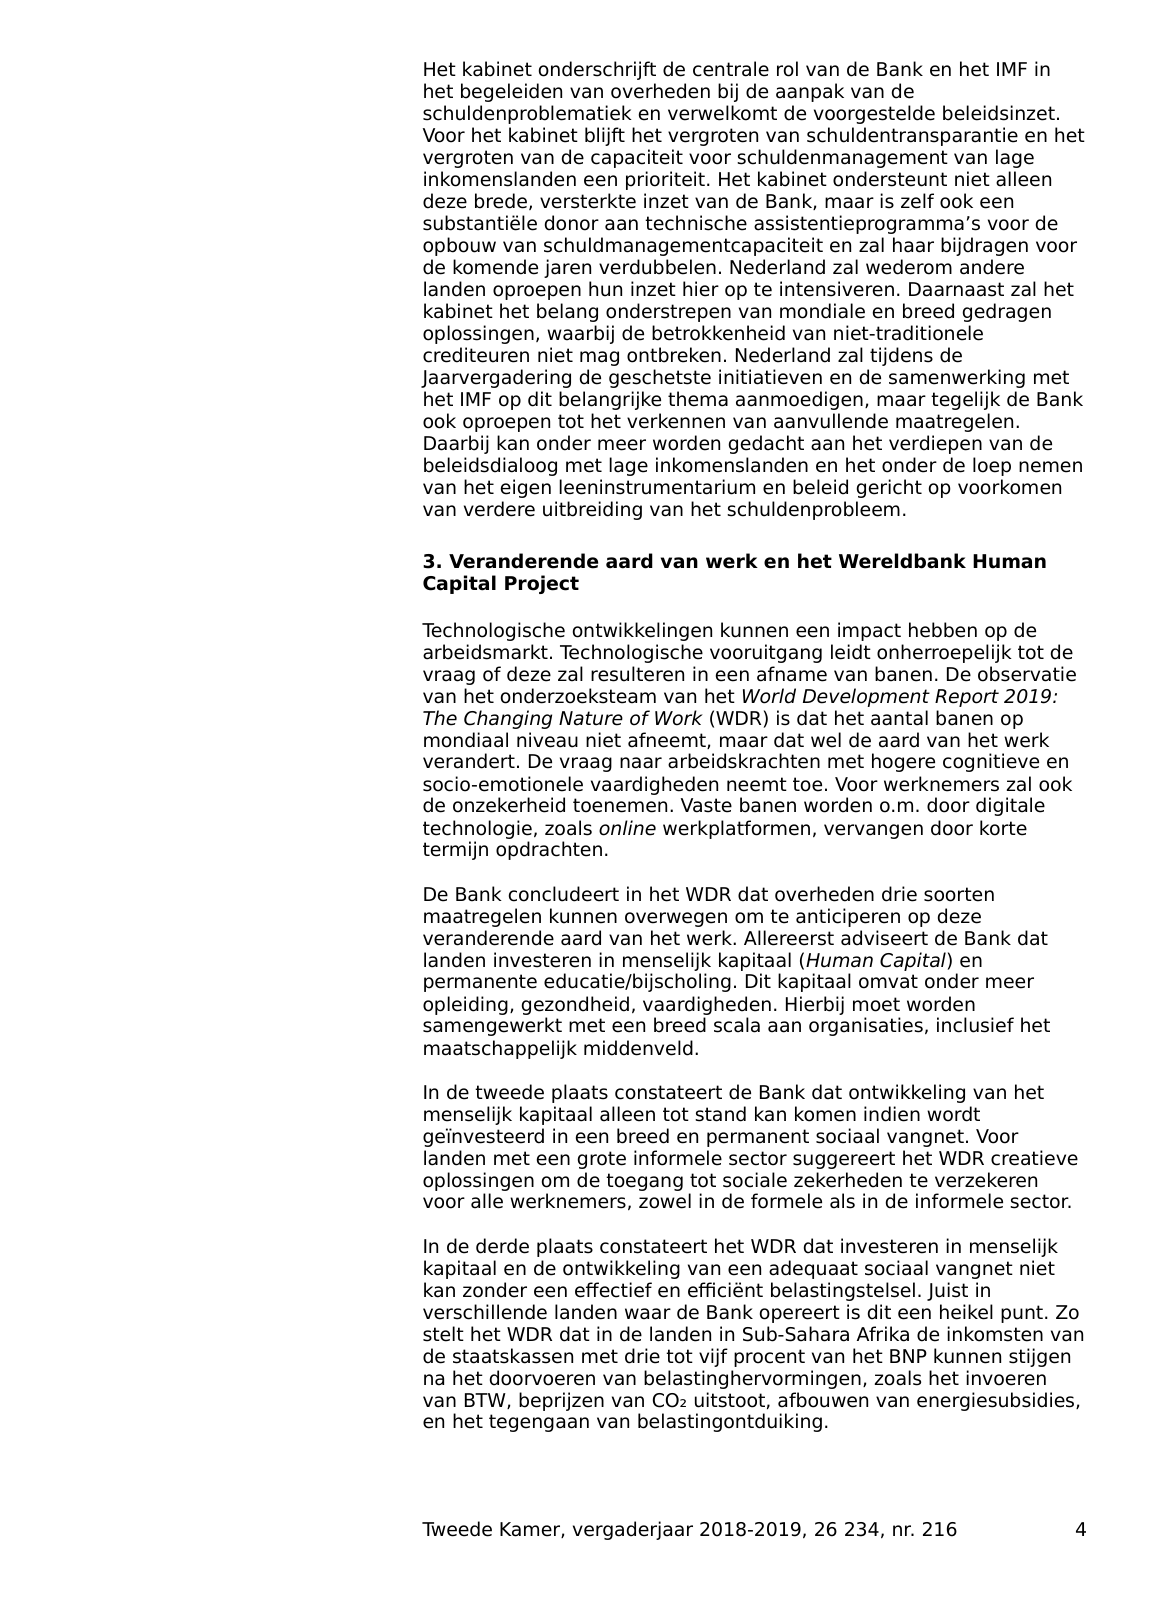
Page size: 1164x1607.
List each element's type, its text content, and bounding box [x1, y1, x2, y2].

text In de derde plaats constateert het WDR dat investeren in menselijk kapitaal en de ontwikkeling van een adequaat sociaal vangnet niet kan zonder een effectief en efficiënt belastingstelsel. Juist in verschillende landen waar de Bank opereert is dit een heikel punt. Zo stelt het WDR dat in de landen in Sub-Sahara Afrika de inkomsten van de staatskassen met drie tot vijf procent van het BNP kunnen stijgen na het doorvoeren van belastinghervormingen, zoals het invoeren van BTW, beprijzen van CO₂ uitstoot, afbouwen van energiesubsidies, en het tegengaan van belastingontduiking. [422, 1236, 1087, 1433]
text In de tweede plaats constateert de Bank dat ontwikkeling van het menselijk kapitaal alleen tot stand kan komen indien wordt geïnvesteerd in een breed en permanent sociaal vangnet. Voor landen met een grote informele sector suggereert het WDR creatieve oplossingen om de toegang tot sociale zekerheden te verzekeren voor alle werknemers, zowel in de formele als in de informele sector. [422, 1082, 1087, 1213]
text Het kabinet onderschrijft de centrale rol van de Bank en het IMF in het begeleiden van overheden bij de aanpak van de schuldenproblematiek en verwelkomt de voorgestelde beleidsinzet. Voor het kabinet blijft het vergroten van schuldentransparantie en het vergroten van de capaciteit voor schuldenmanagement van lage inkomenslanden een prioriteit. Het kabinet ondersteunt niet alleen deze brede, versterkte inzet van de Bank, maar is zelf ook een substantiële donor aan technische assistentieprogramma’s voor de opbouw van schuldmanagementcapaciteit en zal haar bijdragen voor de komende jaren verdubbelen. Nederland zal wederom andere landen oproepen hun inzet hier op te intensiveren. Daarnaast zal het kabinet het belang onderstrepen van mondiale en breed gedragen oplossingen, waarbij de betrokkenheid van niet-traditionele crediteuren niet mag ontbreken. Nederland zal tijdens de Jaarvergadering de geschetste initiatieven en de samenwerking met het IMF op dit belangrijke thema aanmoedigen, maar tegelijk de Bank ook oproepen tot het verkennen van aanvullende maatregelen. Daarbij kan onder meer worden gedacht aan het verdiepen van de beleidsdialoog met lage inkomenslanden en het onder de loep nemen van het eigen leeninstrumentarium en beleid gericht op voorkomen van verdere uitbreiding van het schuldenprobleem. [422, 59, 1087, 521]
text Technologische ontwikkelingen kunnen een impact hebben op de arbeidsmarkt. Technologische vooruitgang leidt onherroepelijk tot de vraag of deze zal resulteren in een afname van banen. De observatie van het onderzoeksteam van het World Development Report 2019: The Changing Nature of Work (WDR) is dat het aantal banen op mondiaal niveau niet afneemt, maar dat wel de aard van het werk verandert. De vraag naar arbeidskrachten met hogere cognitieve en socio-emotionele vaardigheden neemt toe. Voor werknemers zal ook de onzekerheid toenemen. Vaste banen worden o.m. door digitale technologie, zoals online werkplatformen, vervangen door korte termijn opdrachten. [422, 619, 1087, 861]
text De Bank concludeert in het WDR dat overheden drie soorten maatregelen kunnen overwegen om te anticiperen op deze veranderende aard van het werk. Allereerst adviseert de Bank dat landen investeren in menselijk kapitaal (Human Capital) en permanente educatie/bijscholing. Dit kapitaal omvat onder meer opleiding, gezondheid, vaardigheden. Hierbij moet worden samengewerkt met een breed scala aan organisaties, inclusief het maatschappelijk middenveld. [422, 883, 1087, 1059]
subtitle 3. Veranderende aard van werk en het Wereldbank Human Capital Project [422, 551, 1087, 594]
